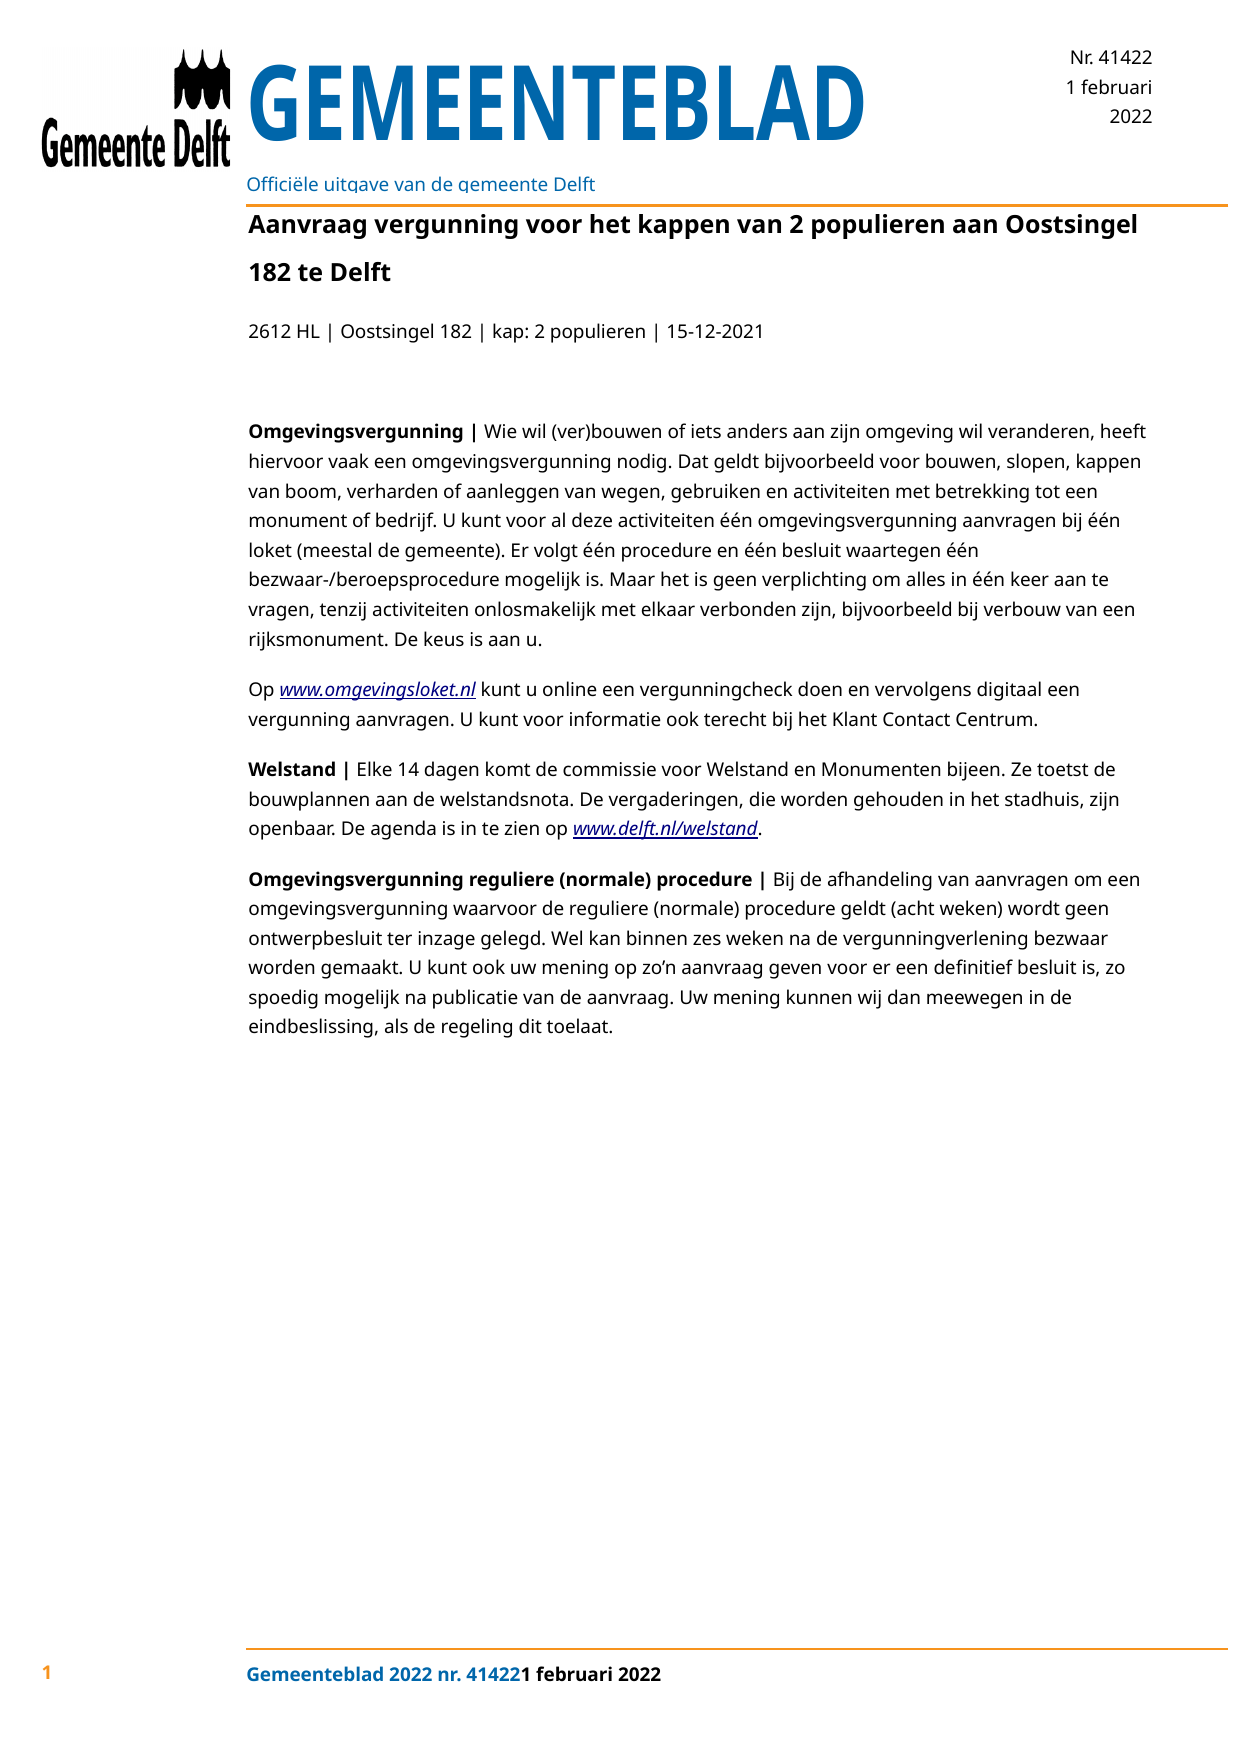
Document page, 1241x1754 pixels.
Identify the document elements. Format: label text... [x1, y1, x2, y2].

text Op www.omgevingsloket.nl kunt u online een vergunningcheck doen en vervolgens digitaal een vergunning aanvragen. U kunt voor informatie ook terecht bij het Klant Contact Centrum. [248, 676, 1152, 732]
text Omgevingsvergunning reguliere (normale) procedure | Bij de afhandeling van aanvragen om een omgevingsvergunning waarvoor de reguliere (normale) procedure geldt (acht weken) wordt geen ontwerpbesluit ter inzage gelegd. Wel kan binnen zes weken na de vergunningverlening bezwaar worden gemaakt. U kunt ook uw mening op zo’n aanvraag geven voor er een definitief besluit is, zo spoedig mogelijk na publicatie van de aanvraag. Uw mening kunnen wij dan meewegen in de eindbeslissing, als de regeling dit toelaat. [248, 866, 1152, 1039]
text Omgevingsvergunning | Wie wil (ver)bouwen of iets anders aan zijn omgeving wil veranderen, heeft hiervoor vaak een omgevingsvergunning nodig. Dat geldt bijvoorbeeld voor bouwen, slopen, kappen van boom, verharden of aanleggen van wegen, gebruiken en activiteiten met betrekking tot een monument of bedrijf. U kunt voor al deze activiteiten één omgevingsvergunning aanvragen bij één loket (meestal de gemeente). Er volgt één procedure en één besluit waartegen één bezwaar-/beroepsprocedure mogelijk is. Maar het is geen verplichting om alles in één keer aan te vragen, tenzij activiteiten onlosmakelijk met elkaar verbonden zijn, bijvoorbeeld bij verbouw van een rijksmonument. De keus is aan u. [248, 419, 1152, 652]
picture [41, 47, 231, 172]
text Aanvraag vergunning voor het kappen van 2 populieren aan Oostsingel 182 te Delft [248, 207, 1152, 288]
text 2612 HL | Oostsingel 182 | kap: 2 populieren | 15-12-2021 [248, 318, 1152, 344]
text Welstand | Elke 14 dagen komt de commissie voor Welstand en Monumenten bijeen. Ze toetst de bouwplannen aan de welstandsnota. De vergaderingen, die worden gehouden in het stadhuis, zijn openbaar. De agenda is in te zien op www.delft.nl/welstand. [248, 756, 1152, 841]
